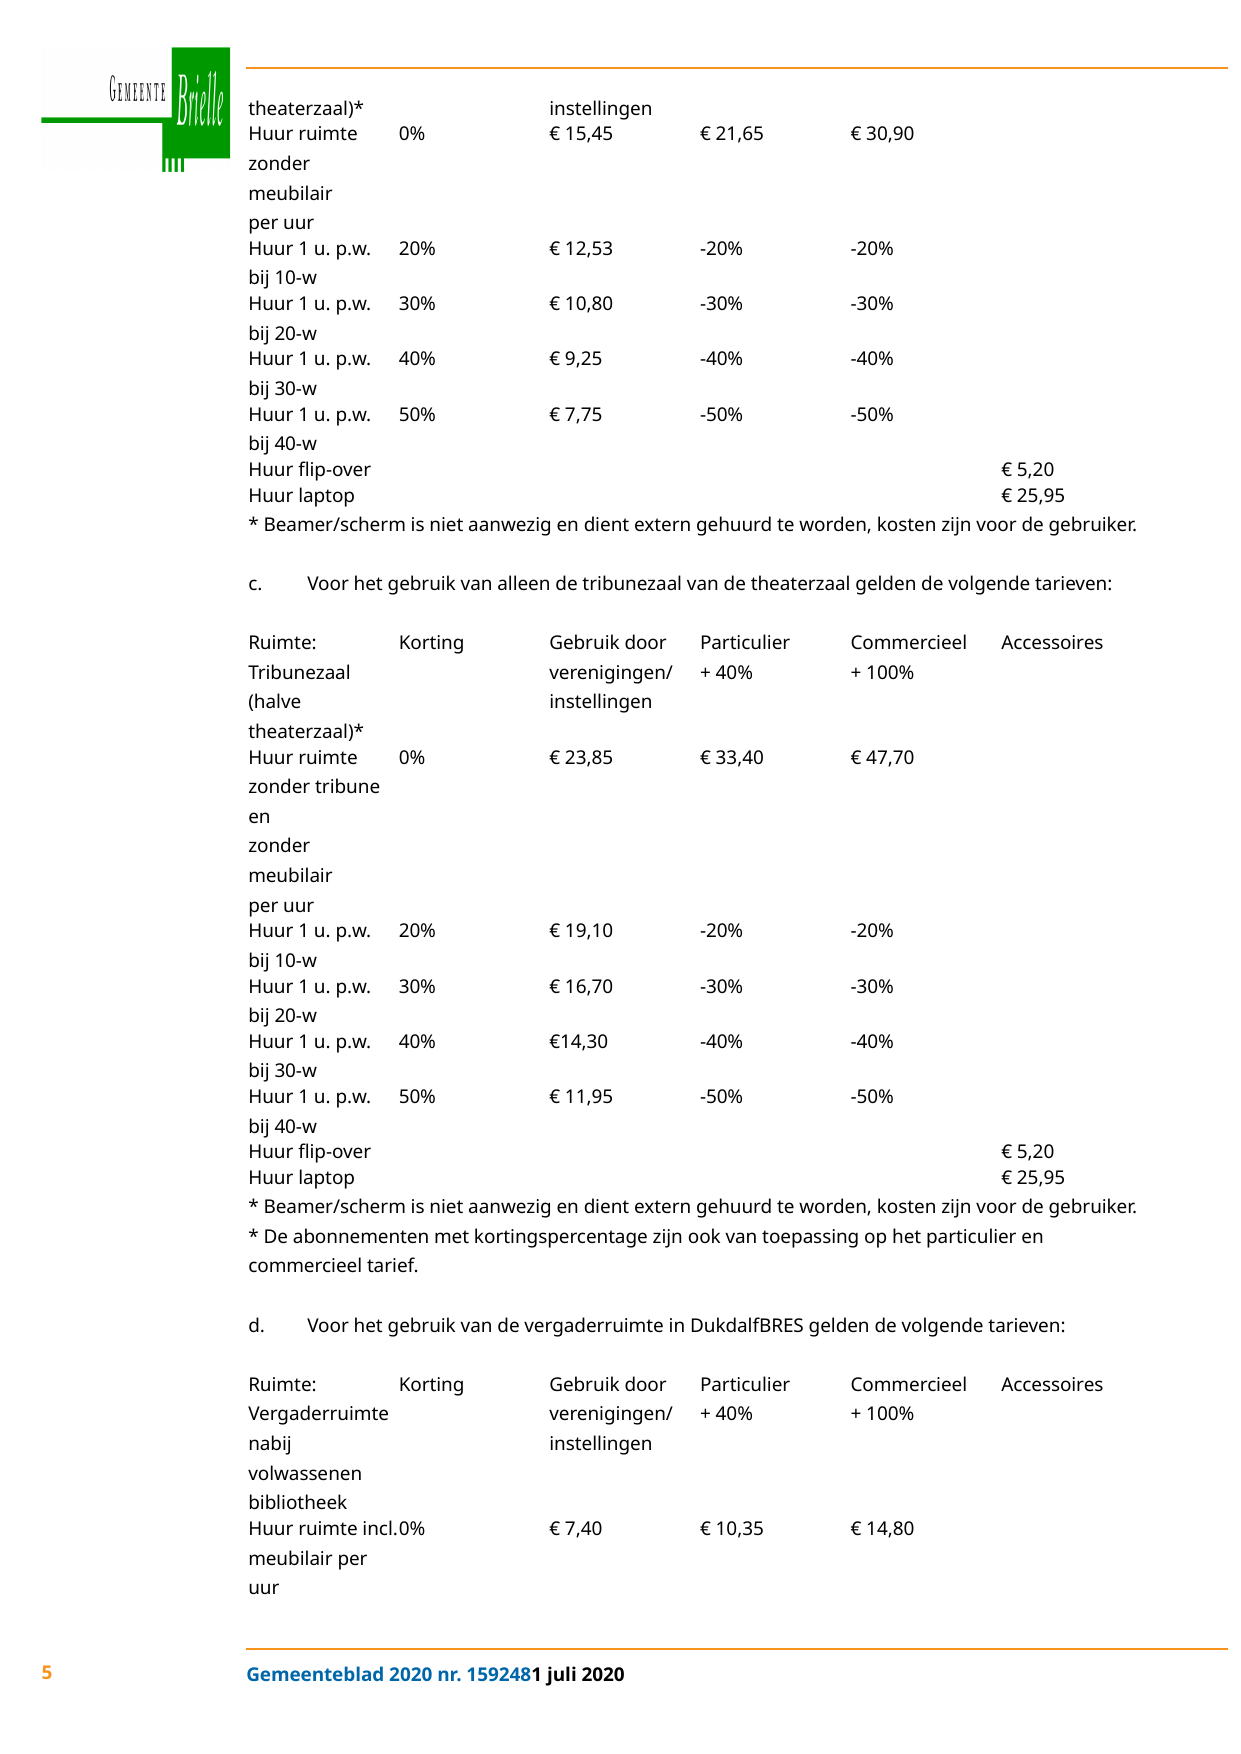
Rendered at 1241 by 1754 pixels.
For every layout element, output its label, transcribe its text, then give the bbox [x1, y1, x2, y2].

table_cell € 5,20 [1001, 456, 1152, 482]
table_cell [1001, 290, 1152, 346]
table_cell [399, 1139, 549, 1164]
text * Beamer/scherm is niet aanwezig en dient extern gehuurd te worden, kosten zijn voor de gebruiker. [248, 1193, 1152, 1219]
table_cell [850, 1165, 1001, 1190]
table_header [850, 95, 1001, 121]
table_cell [1001, 121, 1152, 235]
table_cell -40% [850, 1028, 1001, 1083]
table_cell -20% [850, 918, 1001, 973]
table_cell € 33,40 [700, 744, 850, 917]
table_cell [399, 482, 549, 508]
table_cell Huur 1 u. p.w. bij 40-w [248, 1084, 398, 1139]
table_cell 20% [399, 235, 549, 290]
list Voor het gebruik van de vergaderruimte in DukdalfBRES gelden de volgende tarieven: [248, 1312, 1152, 1337]
picture [41, 47, 231, 172]
table_header [399, 95, 549, 121]
table_cell [1001, 1515, 1152, 1600]
table_cell € 15,45 [549, 121, 700, 235]
table_cell € 25,95 [1001, 482, 1152, 508]
table_cell [399, 1165, 549, 1190]
table_cell 30% [399, 973, 549, 1028]
table_header Korting [399, 629, 549, 744]
table_cell Huur 1 u. p.w. bij 10-w [248, 235, 398, 290]
table_header Ruimte: Vergaderruimte nabij volwassenen bibliotheek [248, 1371, 398, 1515]
table_cell € 10,80 [549, 290, 700, 346]
table_cell 50% [399, 401, 549, 456]
table_cell [700, 1165, 850, 1190]
table_cell Huur laptop [248, 482, 398, 508]
table_cell €14,30 [549, 1028, 700, 1083]
table_cell [399, 456, 549, 482]
table_cell 40% [399, 346, 549, 401]
table_cell [549, 456, 700, 482]
table_cell -50% [850, 401, 1001, 456]
table_header Gebruik door verenigingen/ instellingen [549, 1371, 700, 1515]
table_cell 20% [399, 918, 549, 973]
table_cell Huur ruimte incl. meubilair per uur [248, 1515, 398, 1600]
table_cell [549, 482, 700, 508]
table_cell 0% [399, 121, 549, 235]
text * Beamer/scherm is niet aanwezig en dient extern gehuurd te worden, kosten zijn voor de gebruiker. [248, 511, 1152, 537]
table_cell € 23,85 [549, 744, 700, 917]
table_cell [850, 482, 1001, 508]
table_header Korting [399, 1371, 549, 1515]
table_header [1001, 95, 1152, 121]
table_cell [1001, 346, 1152, 401]
table_cell -50% [850, 1084, 1001, 1139]
table_cell € 10,35 [700, 1515, 850, 1600]
table_header Accessoires [1001, 629, 1152, 744]
table_cell -40% [850, 346, 1001, 401]
table_cell -50% [700, 401, 850, 456]
table_cell € 9,25 [549, 346, 700, 401]
table_cell Huur 1 u. p.w. bij 40-w [248, 401, 398, 456]
table_cell Huur ruimte zonder meubilair per uur [248, 121, 398, 235]
table_cell Huur ruimte zonder tribune en zonder meubilair per uur [248, 744, 398, 917]
table_header theaterzaal)* [248, 95, 398, 121]
table_cell € 14,80 [850, 1515, 1001, 1600]
table_cell [1001, 235, 1152, 290]
table_header instellingen [549, 95, 700, 121]
table_cell [700, 1139, 850, 1164]
table_cell 0% [399, 1515, 549, 1600]
table_cell -40% [700, 346, 850, 401]
table_cell € 11,95 [549, 1084, 700, 1139]
table_cell Huur flip-over [248, 456, 398, 482]
table_cell € 19,10 [549, 918, 700, 973]
table_cell [549, 1165, 700, 1190]
table_cell € 30,90 [850, 121, 1001, 235]
table_cell € 7,40 [549, 1515, 700, 1600]
table_cell [850, 456, 1001, 482]
table_cell € 25,95 [1001, 1165, 1152, 1190]
table_cell [1001, 744, 1152, 917]
table_header Particulier + 40% [700, 629, 850, 744]
table_cell € 12,53 [549, 235, 700, 290]
table_header [700, 95, 850, 121]
table_cell Huur 1 u. p.w. bij 10-w [248, 918, 398, 973]
table_cell -20% [700, 918, 850, 973]
table_header Ruimte: Tribunezaal (halve theaterzaal)* [248, 629, 398, 744]
list Voor het gebruik van alleen de tribunezaal van de theaterzaal gelden de volgende tarieven: [248, 570, 1152, 596]
table_header Accessoires [1001, 1371, 1152, 1515]
table_cell Huur laptop [248, 1165, 398, 1190]
table_header Particulier + 40% [700, 1371, 850, 1515]
table_cell [700, 482, 850, 508]
table_cell € 21,65 [700, 121, 850, 235]
table_cell [1001, 1084, 1152, 1139]
table_cell € 16,70 [549, 973, 700, 1028]
table_cell € 7,75 [549, 401, 700, 456]
table_cell 50% [399, 1084, 549, 1139]
table_cell -50% [700, 1084, 850, 1139]
table_cell -30% [850, 973, 1001, 1028]
table_cell € 47,70 [850, 744, 1001, 917]
table_cell [549, 1139, 700, 1164]
table_cell [850, 1139, 1001, 1164]
table_cell [1001, 973, 1152, 1028]
text * De abonnementen met kortingspercentage zijn ook van toepassing op het particulier en commercieel tarief. [248, 1223, 1152, 1278]
table_cell 40% [399, 1028, 549, 1083]
table_cell [1001, 401, 1152, 456]
table_cell [1001, 918, 1152, 973]
table_cell Huur 1 u. p.w. bij 30-w [248, 1028, 398, 1083]
table_cell -20% [850, 235, 1001, 290]
table_cell 30% [399, 290, 549, 346]
table_cell -20% [700, 235, 850, 290]
table_cell Huur flip-over [248, 1139, 398, 1164]
table_cell -30% [700, 290, 850, 346]
table_cell -30% [850, 290, 1001, 346]
table_cell Huur 1 u. p.w. bij 30-w [248, 346, 398, 401]
table_cell € 5,20 [1001, 1139, 1152, 1164]
table_header Gebruik door verenigingen/ instellingen [549, 629, 700, 744]
table_cell Huur 1 u. p.w. bij 20-w [248, 290, 398, 346]
table_cell -30% [700, 973, 850, 1028]
table_cell [700, 456, 850, 482]
table_cell 0% [399, 744, 549, 917]
table_header Commercieel + 100% [850, 629, 1001, 744]
table_cell [1001, 1028, 1152, 1083]
table_cell -40% [700, 1028, 850, 1083]
table_header Commercieel + 100% [850, 1371, 1001, 1515]
table_cell Huur 1 u. p.w. bij 20-w [248, 973, 398, 1028]
